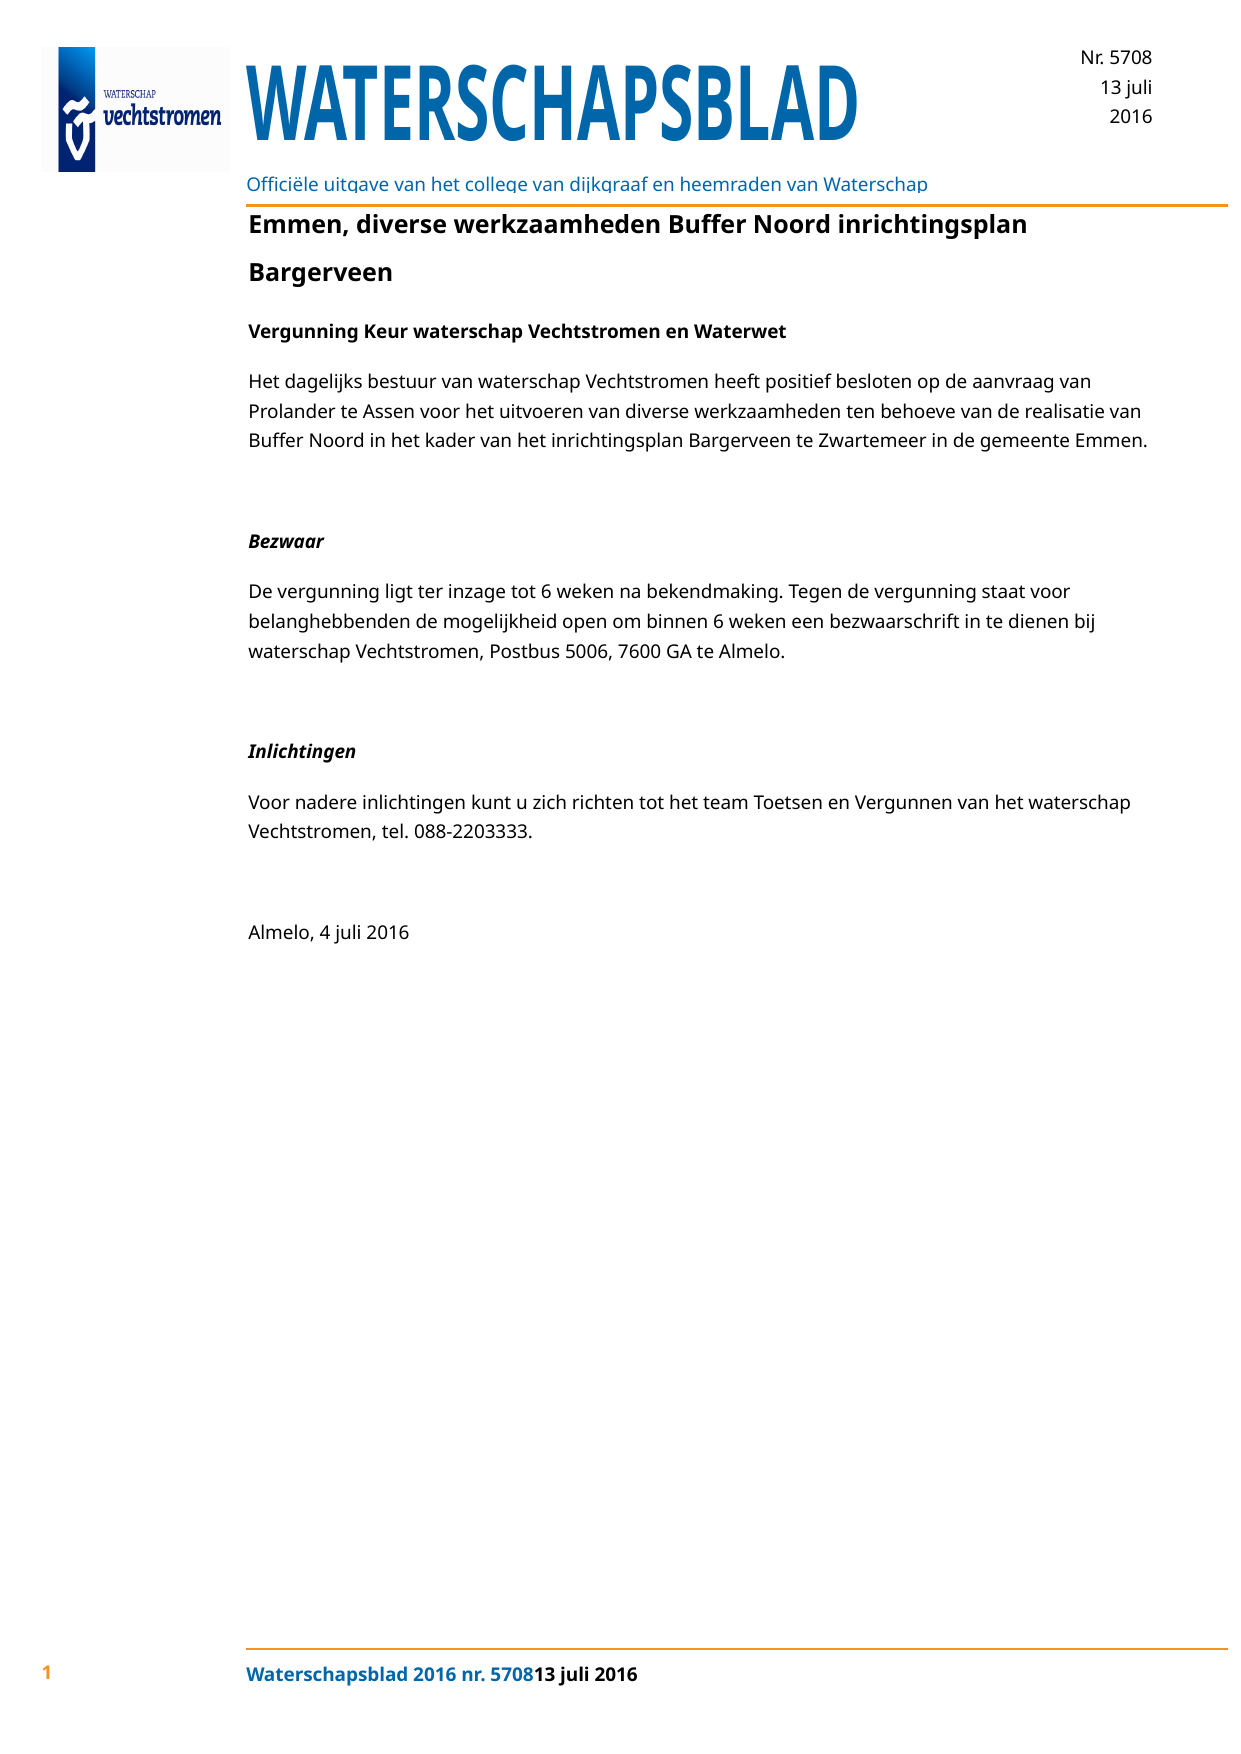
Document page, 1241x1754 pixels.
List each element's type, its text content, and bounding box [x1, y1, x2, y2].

text Inlichtingen [248, 739, 1152, 764]
text Voor nadere inlichtingen kunt u zich richten tot het team Toetsen en Vergunnen van het waterschap Vechtstromen, tel. 088-2203333. [248, 789, 1152, 844]
text Het dagelijks bestuur van waterschap Vechtstromen heeft positief besloten op de aanvraag van Prolander te Assen voor het uitvoeren van diverse werkzaamheden ten behoeve van de realisatie van Buffer Noord in het kader van het inrichtingsplan Bargerveen te Zwartemeer in de gemeente Emmen. [248, 368, 1152, 453]
text Almelo, 4 juli 2016 [248, 919, 1152, 945]
text Bezwaar [248, 528, 1152, 554]
text Emmen, diverse werkzaamheden Buffer Noord inrichtingsplan Bargerveen [248, 207, 1152, 288]
picture [41, 47, 231, 172]
text De vergunning ligt ter inzage tot 6 weken na bekendmaking. Tegen de vergunning staat voor belanghebbenden de mogelijkheid open om binnen 6 weken een bezwaarschrift in te dienen bij waterschap Vechtstromen, Postbus 5006, 7600 GA te Almelo. [248, 579, 1152, 664]
text Vergunning Keur waterschap Vechtstromen en Waterwet [248, 318, 1152, 344]
